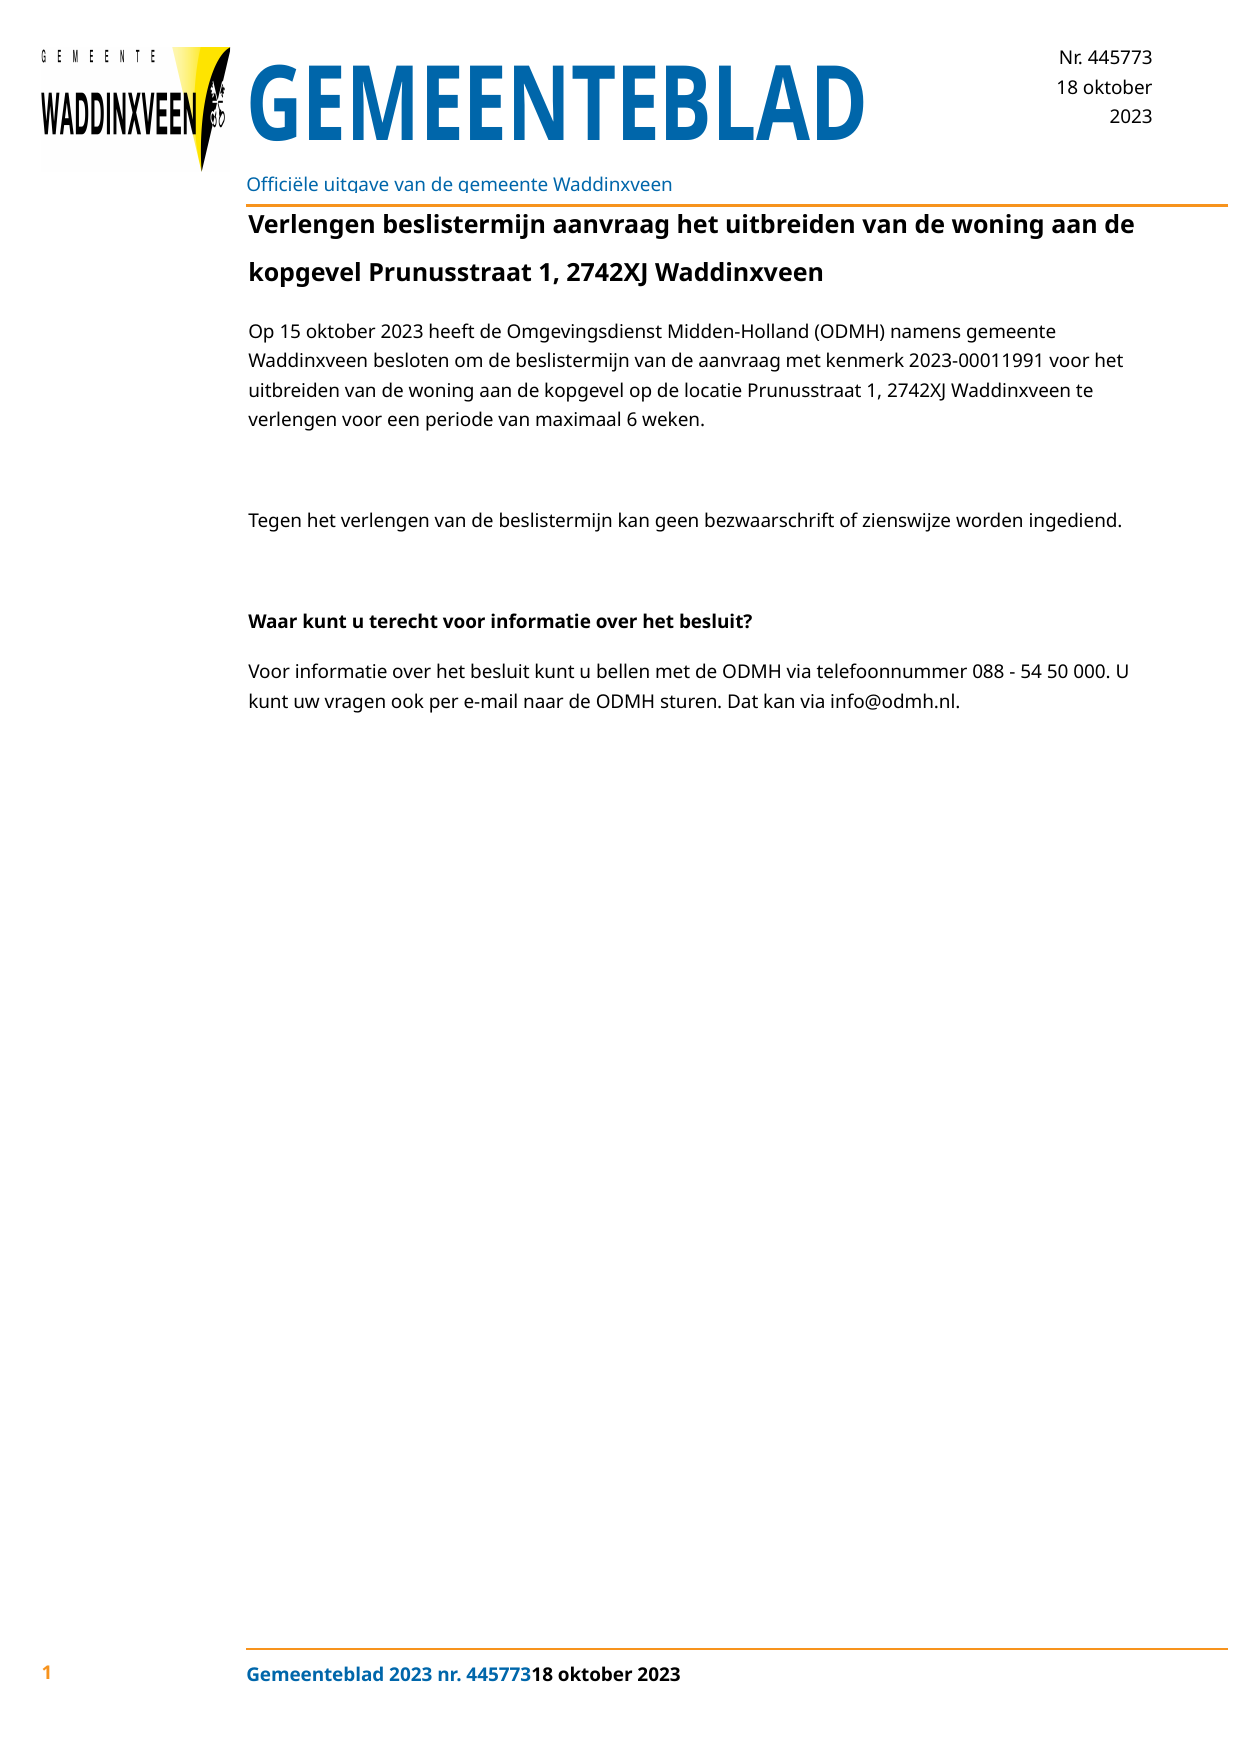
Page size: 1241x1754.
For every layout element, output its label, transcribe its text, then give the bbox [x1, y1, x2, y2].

text Waar kunt u terecht voor informatie over het besluit? [248, 608, 1152, 634]
text Op 15 oktober 2023 heeft de Omgevingsdienst Midden-Holland (ODMH) namens gemeente Waddinxveen besloten om de beslistermijn van de aanvraag met kenmerk 2023-00011991 voor het uitbreiden van de woning aan de kopgevel op de locatie Prunusstraat 1, 2742XJ Waddinxveen te verlengen voor een periode van maximaal 6 weken. [248, 318, 1152, 432]
picture [41, 47, 231, 172]
text Verlengen beslistermijn aanvraag het uitbreiden van de woning aan de kopgevel Prunusstraat 1, 2742XJ Waddinxveen [248, 207, 1152, 288]
text Voor informatie over het besluit kunt u bellen met de ODMH via telefoonnummer 088 - 54 50 000. U kunt uw vragen ook per e-mail naar de ODMH sturen. Dat kan via info@odmh.nl. [248, 659, 1152, 714]
text Tegen het verlengen van de beslistermijn kan geen bezwaarschrift of zienswijze worden ingediend. [248, 507, 1152, 533]
